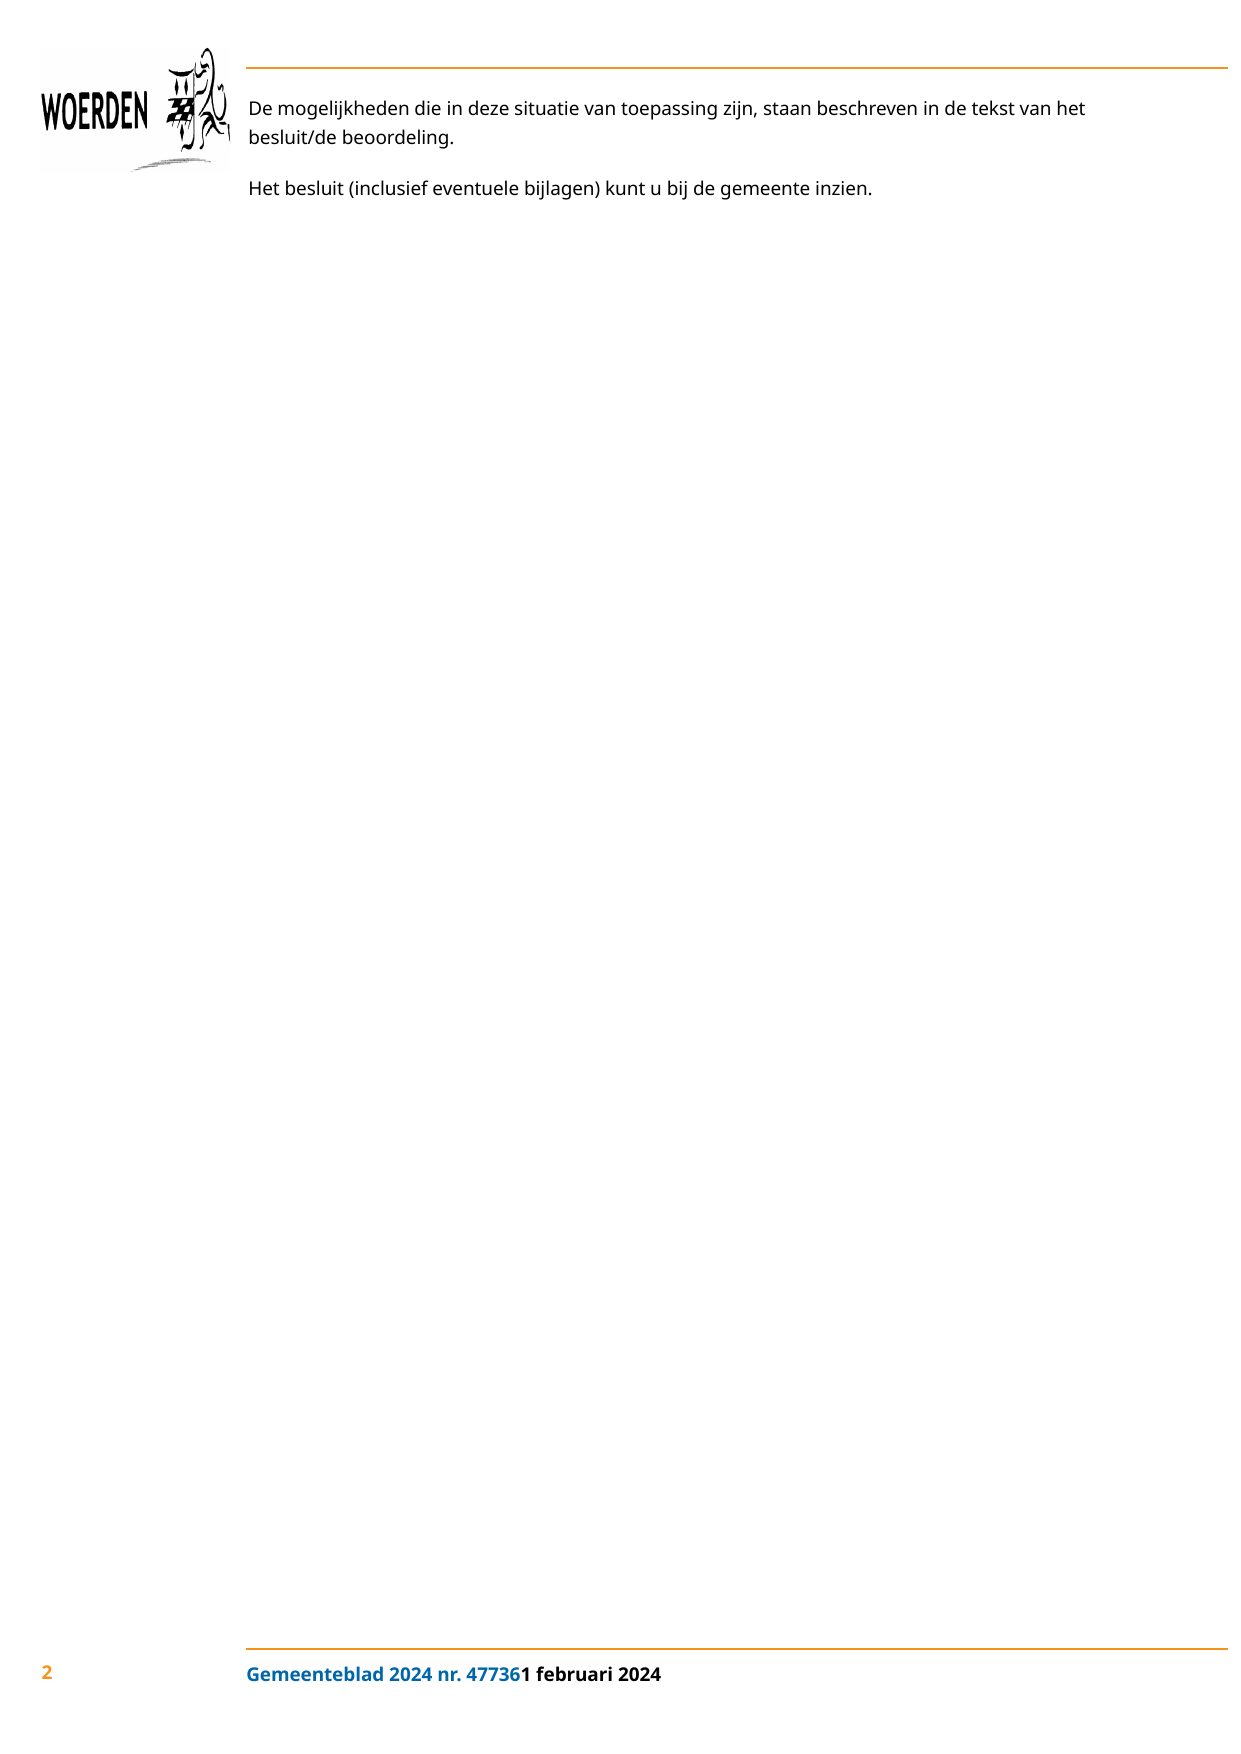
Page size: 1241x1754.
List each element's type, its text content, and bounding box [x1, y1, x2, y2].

text De mogelijkheden die in deze situatie van toepassing zijn, staan beschreven in de tekst van het besluit/de beoordeling. [248, 95, 1152, 150]
text Het besluit (inclusief eventuele bijlagen) kunt u bij de gemeente inzien. [248, 175, 1152, 201]
picture [41, 47, 231, 172]
